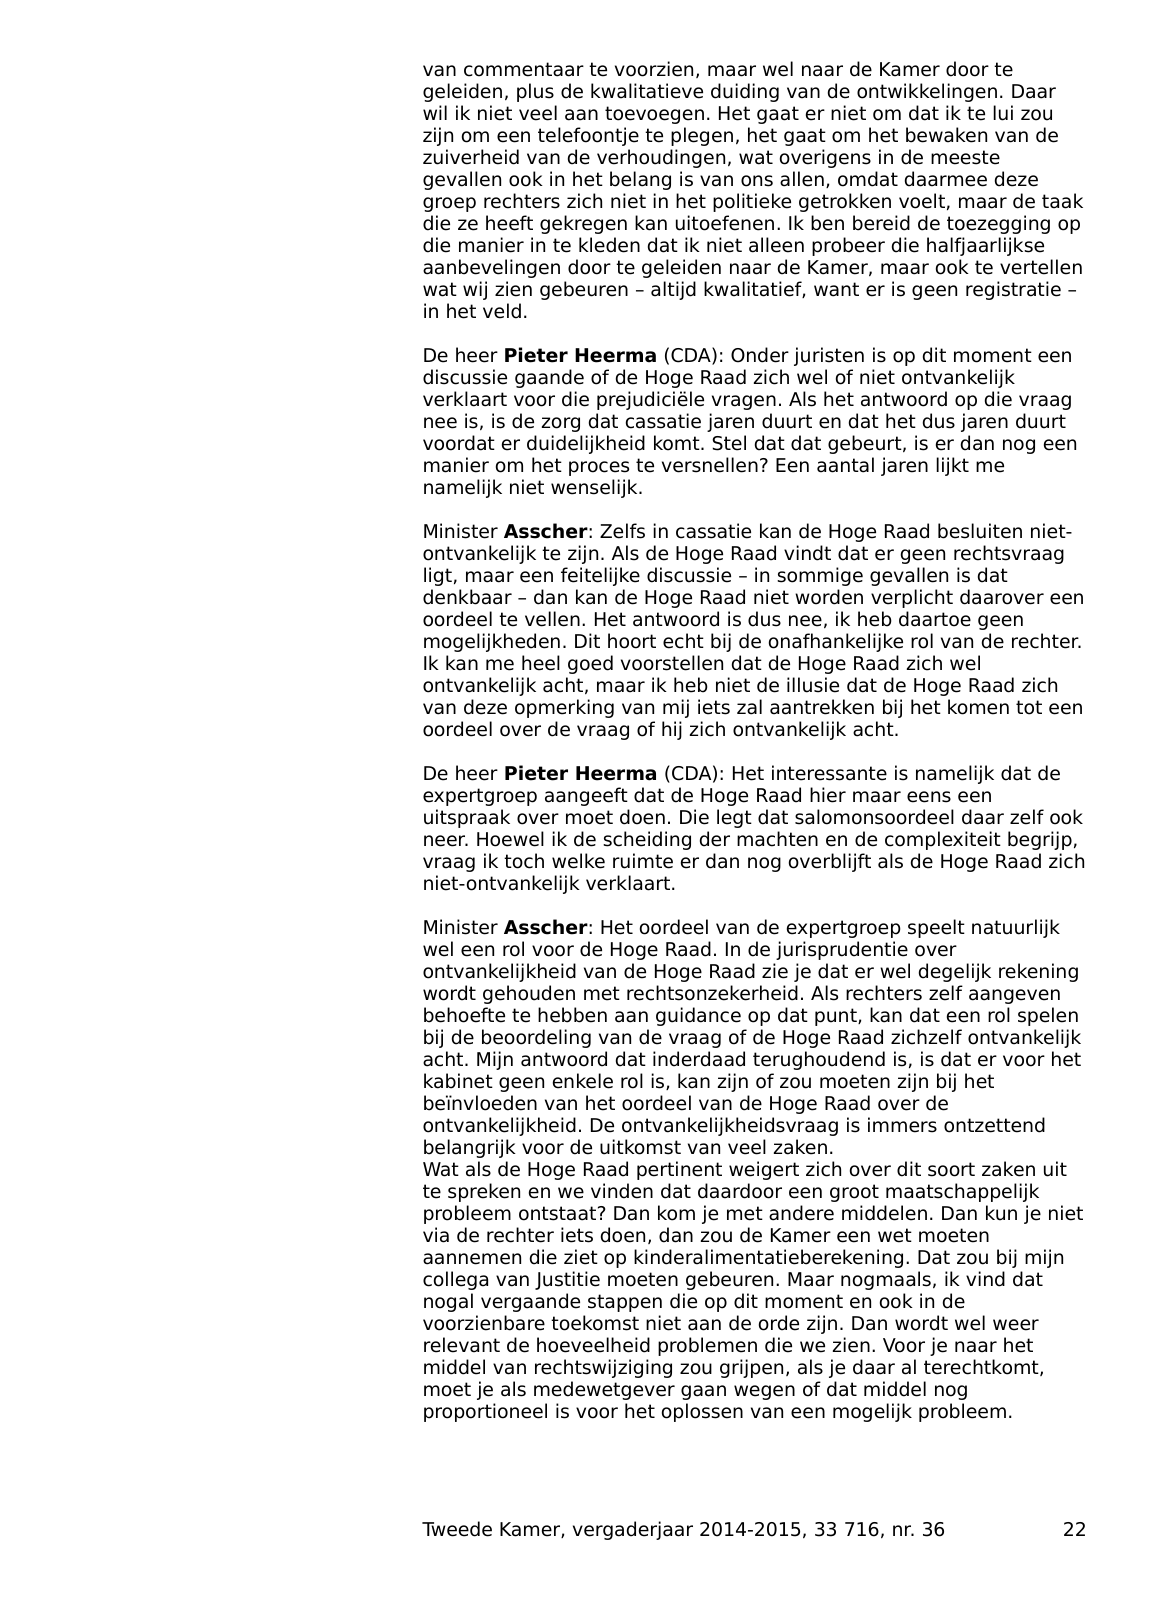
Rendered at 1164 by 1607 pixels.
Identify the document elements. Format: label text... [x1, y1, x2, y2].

text De heer Pieter Heerma (CDA): Onder juristen is op dit moment een discussie gaande of de Hoge Raad zich wel of niet ontvankelijk verklaart voor die prejudiciële vragen. Als het antwoord op die vraag nee is, is de zorg dat cassatie jaren duurt en dat het dus jaren duurt voordat er duidelijkheid komt. Stel dat dat gebeurt, is er dan nog een manier om het proces te versnellen? Een aantal jaren lijkt me namelijk niet wenselijk. [422, 345, 1087, 499]
text Minister Asscher: Het oordeel van de expertgroep speelt natuurlijk wel een rol voor de Hoge Raad. In de jurisprudentie over ontvankelijkheid van de Hoge Raad zie je dat er wel degelijk rekening wordt gehouden met rechtsonzekerheid. Als rechters zelf aangeven behoefte te hebben aan guidance op dat punt, kan dat een rol spelen bij de beoordeling van de vraag of de Hoge Raad zichzelf ontvankelijk acht. Mijn antwoord dat inderdaad terughoudend is, is dat er voor het kabinet geen enkele rol is, kan zijn of zou moeten zijn bij het beïnvloeden van het oordeel van de Hoge Raad over de ontvankelijkheid. De ontvankelijkheidsvraag is immers ontzettend belangrijk voor de uitkomst van veel zaken. [422, 917, 1087, 1159]
text van commentaar te voorzien, maar wel naar de Kamer door te geleiden, plus de kwalitatieve duiding van de ontwikkelingen. Daar wil ik niet veel aan toevoegen. Het gaat er niet om dat ik te lui zou zijn om een telefoontje te plegen, het gaat om het bewaken van de zuiverheid van de verhoudingen, wat overigens in de meeste gevallen ook in het belang is van ons allen, omdat daarmee deze groep rechters zich niet in het politieke getrokken voelt, maar de taak die ze heeft gekregen kan uitoefenen. Ik ben bereid de toezegging op die manier in te kleden dat ik niet alleen probeer die halfjaarlijkse aanbevelingen door te geleiden naar de Kamer, maar ook te vertellen wat wij zien gebeuren – altijd kwalitatief, want er is geen registratie – in het veld. [422, 59, 1087, 323]
text Wat als de Hoge Raad pertinent weigert zich over dit soort zaken uit te spreken en we vinden dat daardoor een groot maatschappelijk probleem ontstaat? Dan kom je met andere middelen. Dan kun je niet via de rechter iets doen, dan zou de Kamer een wet moeten aannemen die ziet op kinderalimentatieberekening. Dat zou bij mijn collega van Justitie moeten gebeuren. Maar nogmaals, ik vind dat nogal vergaande stappen die op dit moment en ook in de voorzienbare toekomst niet aan de orde zijn. Dan wordt wel weer relevant de hoeveelheid problemen die we zien. Voor je naar het middel van rechtswijziging zou grijpen, als je daar al terechtkomt, moet je als medewetgever gaan wegen of dat middel nog proportioneel is voor het oplossen van een mogelijk probleem. [422, 1159, 1087, 1423]
text De heer Pieter Heerma (CDA): Het interessante is namelijk dat de expertgroep aangeeft dat de Hoge Raad hier maar eens een uitspraak over moet doen. Die legt dat salomonsoordeel daar zelf ook neer. Hoewel ik de scheiding der machten en de complexiteit begrijp, vraag ik toch welke ruimte er dan nog overblijft als de Hoge Raad zich niet-ontvankelijk verklaart. [422, 763, 1087, 895]
text Minister Asscher: Zelfs in cassatie kan de Hoge Raad besluiten niet-ontvankelijk te zijn. Als de Hoge Raad vindt dat er geen rechtsvraag ligt, maar een feitelijke discussie – in sommige gevallen is dat denkbaar – dan kan de Hoge Raad niet worden verplicht daarover een oordeel te vellen. Het antwoord is dus nee, ik heb daartoe geen mogelijkheden. Dit hoort echt bij de onafhankelijke rol van de rechter. Ik kan me heel goed voorstellen dat de Hoge Raad zich wel ontvankelijk acht, maar ik heb niet de illusie dat de Hoge Raad zich van deze opmerking van mij iets zal aantrekken bij het komen tot een oordeel over de vraag of hij zich ontvankelijk acht. [422, 521, 1087, 741]
